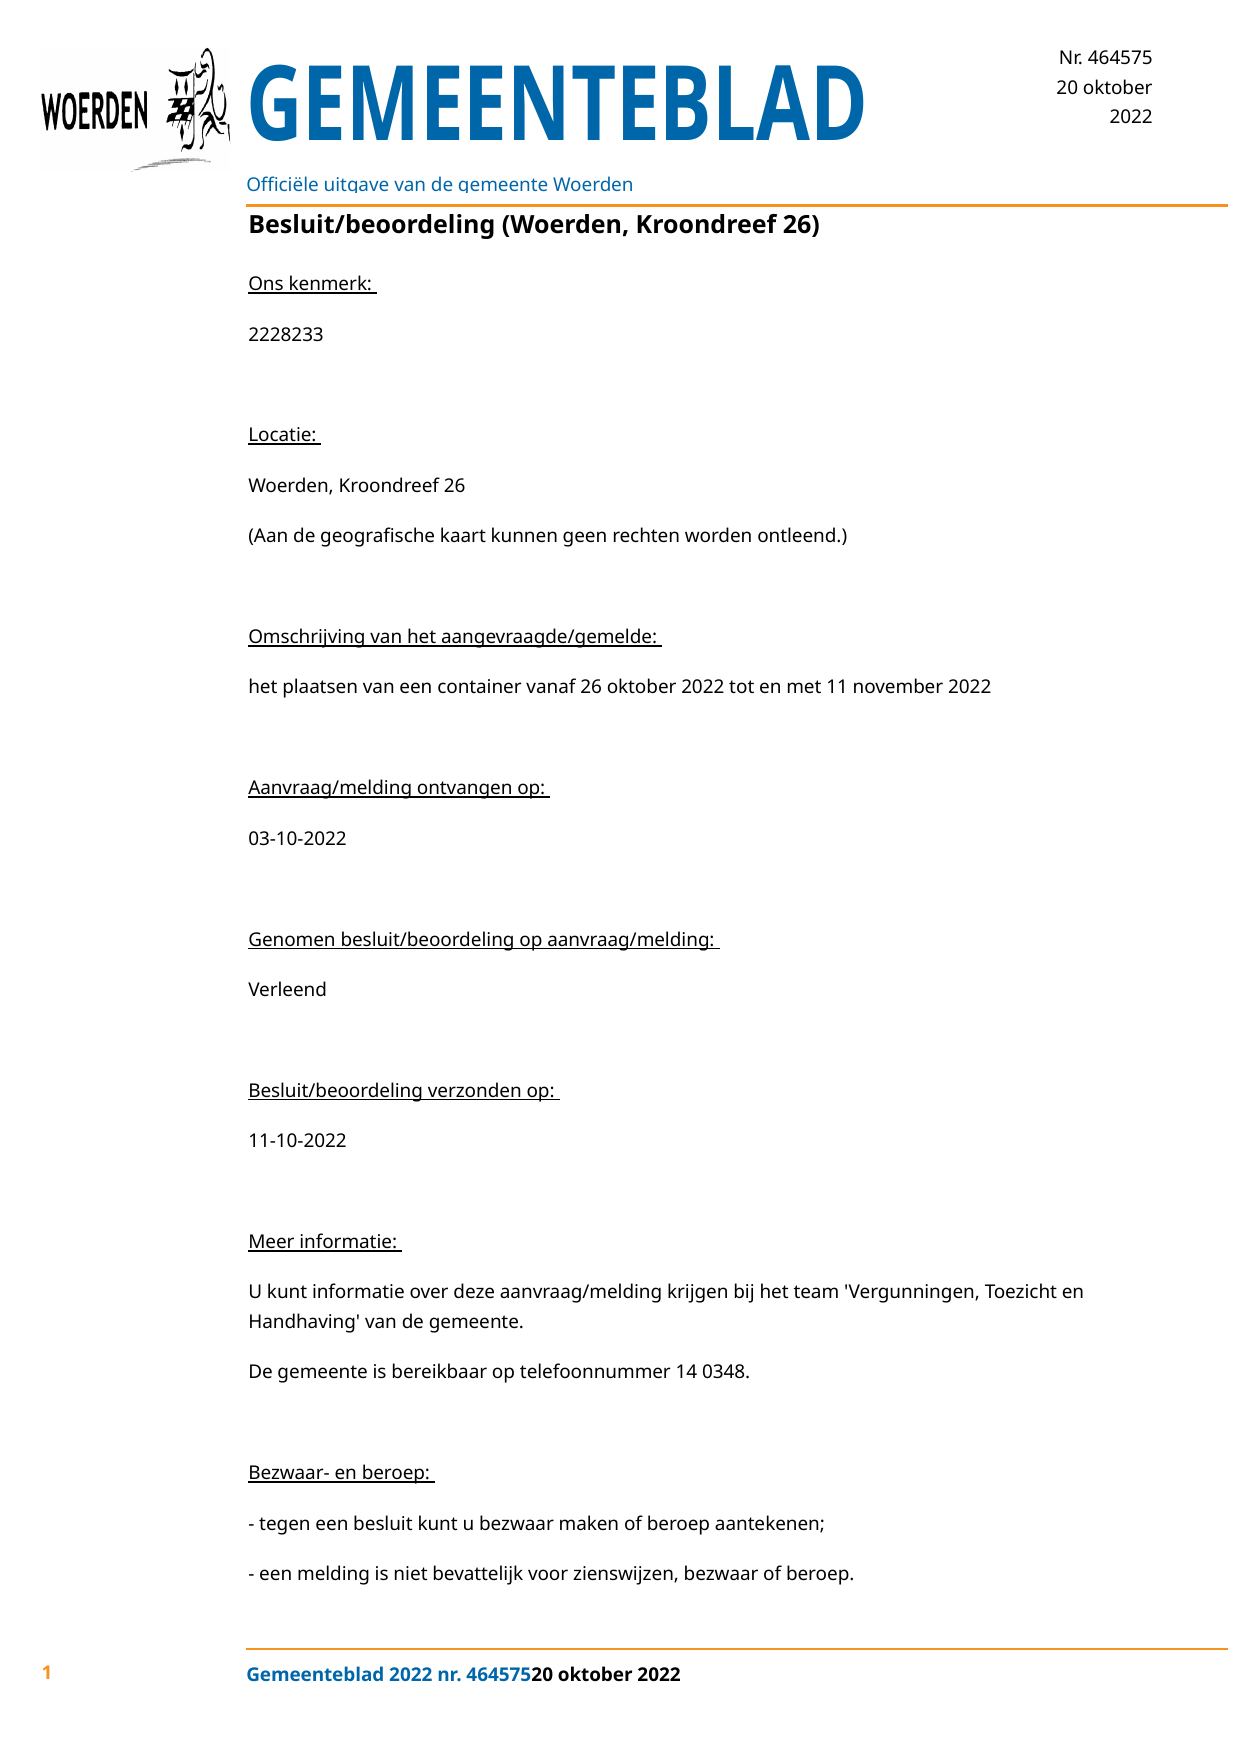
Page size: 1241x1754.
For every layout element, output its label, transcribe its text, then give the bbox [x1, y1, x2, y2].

text De gemeente is bereikbaar op telefoonnummer 14 0348. [248, 1359, 1152, 1384]
text - een melding is niet bevattelijk voor zienswijzen, bezwaar of beroep. [248, 1560, 1152, 1586]
text Omschrijving van het aangevraagde/gemelde: [248, 623, 1152, 649]
text Woerden, Kroondreef 26 [248, 472, 1152, 498]
text Bezwaar- en beroep: [248, 1459, 1152, 1485]
text Locatie: [248, 422, 1152, 447]
text 11-10-2022 [248, 1127, 1152, 1153]
text het plaatsen van een container vanaf 26 oktober 2022 tot en met 11 november 2022 [248, 674, 1152, 699]
text 2228233 [248, 321, 1152, 346]
text U kunt informatie over deze aanvraag/melding krijgen bij het team 'Vergunningen, Toezicht en Handhaving' van de gemeente. [248, 1279, 1152, 1334]
text 03-10-2022 [248, 825, 1152, 851]
text (Aan de geografische kaart kunnen geen rechten worden ontleend.) [248, 522, 1152, 548]
picture [41, 47, 231, 172]
text Verleend [248, 976, 1152, 1002]
text Meer informatie: [248, 1228, 1152, 1254]
text Genomen besluit/beoordeling op aanvraag/melding: [248, 926, 1152, 951]
text Besluit/beoordeling (Woerden, Kroondreef 26) [248, 207, 1152, 241]
text - tegen een besluit kunt u bezwaar maken of beroep aantekenen; [248, 1510, 1152, 1536]
text Aanvraag/melding ontvangen op: [248, 774, 1152, 800]
text Ons kenmerk: [248, 270, 1152, 296]
text Besluit/beoordeling verzonden op: [248, 1077, 1152, 1103]
